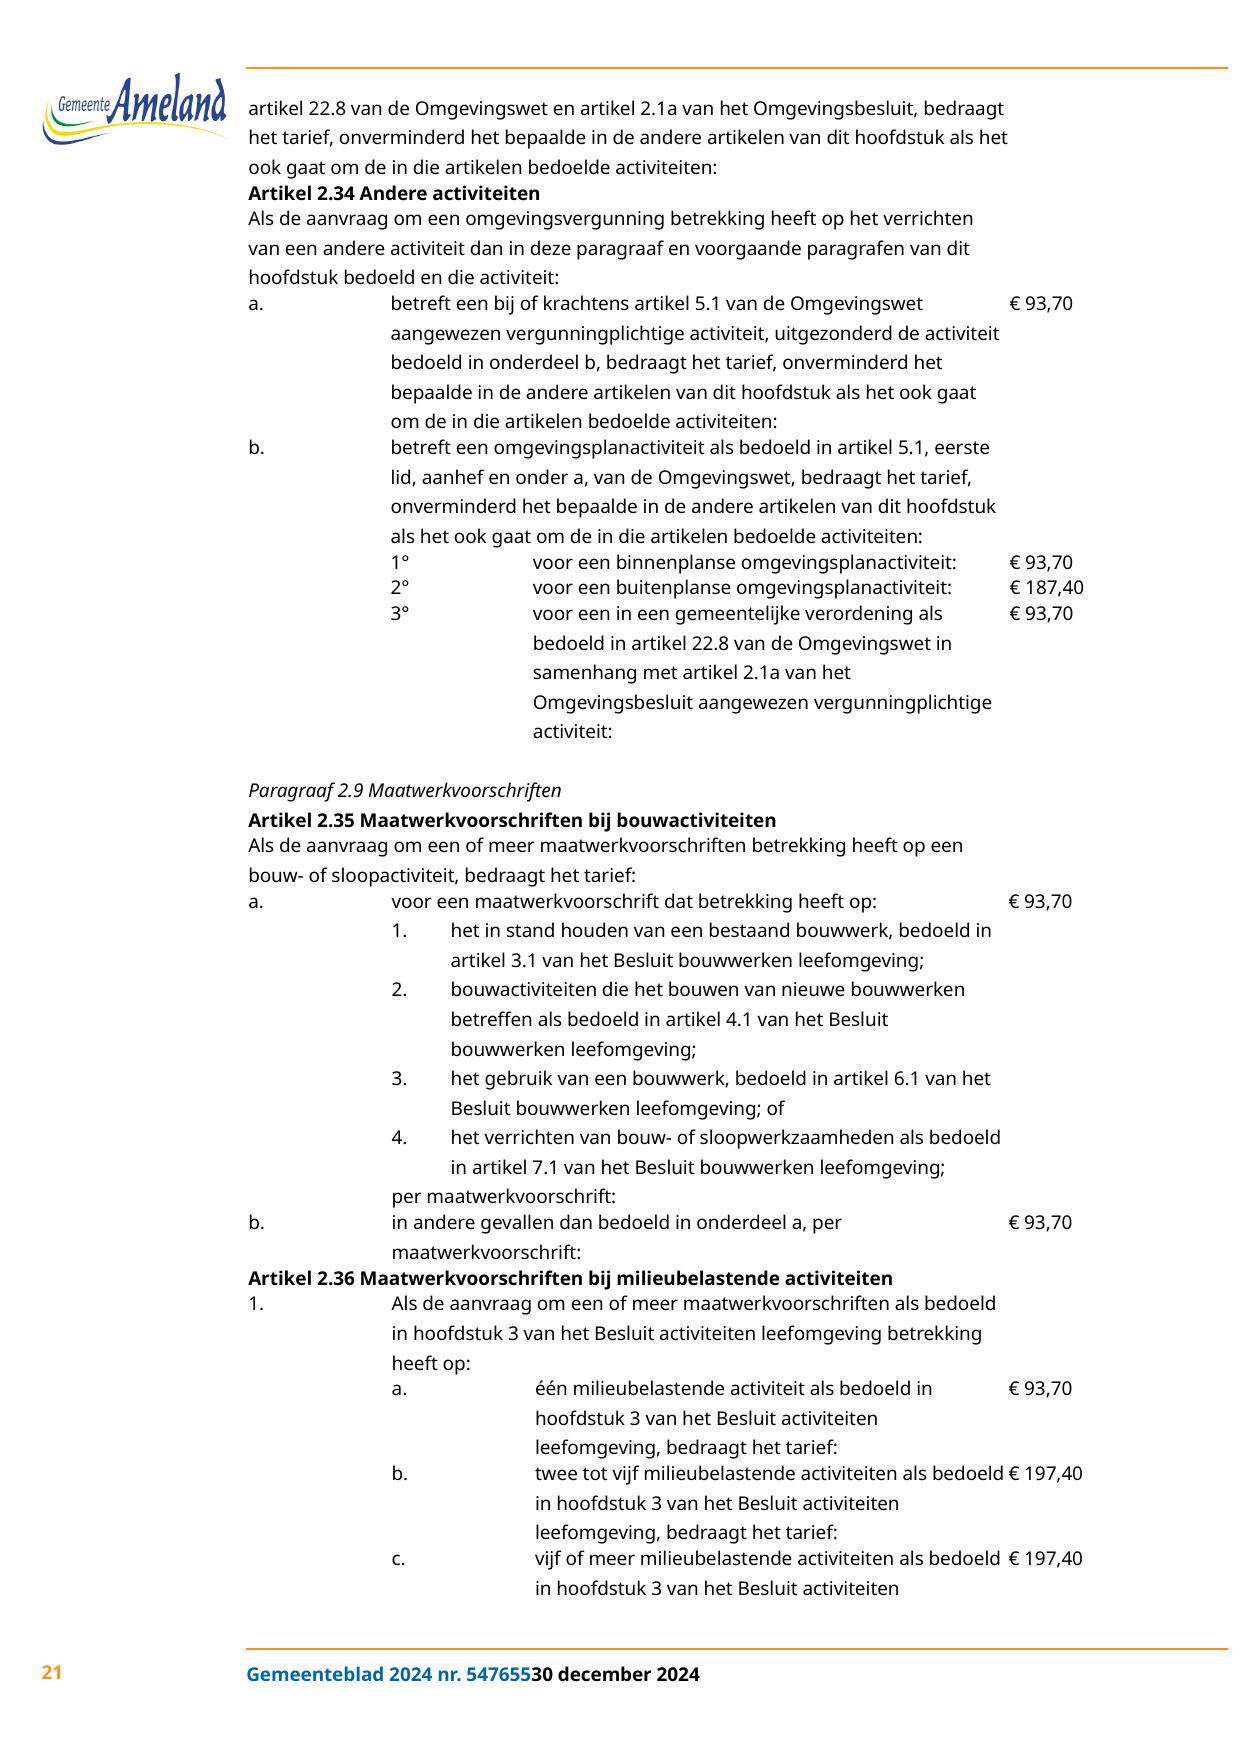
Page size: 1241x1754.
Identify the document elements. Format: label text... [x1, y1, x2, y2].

table_cell Als de aanvraag om een of meer maatwerkvoorschriften betrekking heeft op een bouw- of sloopactiviteit, bedraagt het tarief: [248, 833, 1008, 888]
table_cell € 197,40 [1008, 1545, 1152, 1601]
table_cell voor een in een gemeentelijke verordening als bedoeld in artikel 22.8 van de Omgevingswet in samenhang met artikel 2.1a van het Omgevingsbesluit aangewezen vergunningplichtige activiteit: [533, 600, 1009, 744]
table_cell € 93,70 [1008, 1375, 1152, 1460]
table_cell [1008, 1291, 1152, 1375]
table_cell betreft een omgevingsplanactiviteit als bedoeld in artikel 5.1, eerste lid, aanhef en onder a, van de Omgevingswet, bedraagt het tarief, onverminderd het bepaalde in de andere artikelen van dit hoofdstuk als het ook gaat om de in die artikelen bedoelde activiteiten: [390, 434, 1009, 549]
table_cell 1° [390, 549, 533, 574]
table_cell vijf of meer milieubelastende activiteiten als bedoeld in hoofdstuk 3 van het Besluit activiteiten [535, 1545, 1008, 1601]
table_cell a. [391, 1375, 535, 1460]
table_cell [248, 600, 390, 744]
table_cell [248, 1460, 391, 1545]
table_cell b. [248, 434, 390, 549]
table_cell b. [248, 1210, 391, 1265]
table_cell betreft een bij of krachtens artikel 5.1 van de Omgevingswet aangewezen vergunningplichtige activiteit, uitgezonderd de activiteit bedoeld in onderdeel b, bedraagt het tarief, onverminderd het bepaalde in de andere artikelen van dit hoofdstuk als het ook gaat om de in die artikelen bedoelde activiteiten: [390, 290, 1009, 434]
table_cell € 93,70 [1009, 290, 1152, 434]
table_cell € 93,70 [1009, 600, 1152, 744]
table_cell Artikel 2.36 Maatwerkvoorschriften bij milieubelastende activiteiten [248, 1265, 1008, 1291]
table_cell Als de aanvraag om een omgevingsvergunning betrekking heeft op het verrichten van een andere activiteit dan in deze paragraaf en voorgaande paragrafen van dit hoofdstuk bedoeld en die activiteit: [248, 205, 1009, 290]
table_cell [248, 549, 390, 574]
table_cell [1008, 1265, 1152, 1291]
table_cell b. [391, 1460, 535, 1545]
table_cell twee tot vijf milieubelastende activiteiten als bedoeld in hoofdstuk 3 van het Besluit activiteiten leefomgeving, bedraagt het tarief: [535, 1460, 1008, 1545]
table_cell 1. [248, 1291, 391, 1375]
table_cell [248, 575, 390, 600]
table_cell € 93,70 [1008, 888, 1152, 1209]
picture [41, 47, 231, 172]
table_cell voor een binnenplanse omgevingsplanactiviteit: [533, 549, 1009, 574]
table_cell [248, 1375, 391, 1460]
table_cell [1009, 95, 1152, 180]
table_cell Artikel 2.34 Andere activiteiten [248, 180, 1009, 205]
table_cell Als de aanvraag om een of meer maatwerkvoorschriften als bedoeld in hoofdstuk 3 van het Besluit activiteiten leefomgeving betrekking heeft op: [391, 1291, 1008, 1375]
table_cell voor een maatwerkvoorschrift dat betrekking heeft op: het in stand houden van een bestaand bouwwerk, bedoeld in artikel 3.1 van het Besluit bouwwerken leefomgeving; bouwactiviteiten die het bouwen van nieuwe bouwwerken betreffen als bedoeld in artikel 4.1 van het Besluit bouwwerken leefomgeving; het gebruik van een bouwwerk, bedoeld in artikel 6.1 van het Besluit bouwwerken leefomgeving; of het verrichten van bouw- of sloopwerkzaamheden als bedoeld in artikel 7.1 van het Besluit bouwwerken leefomgeving; per maatwerkvoorschrift: [391, 888, 1008, 1209]
table_cell € 93,70 [1009, 549, 1152, 574]
table_cell artikel 22.8 van de Omgevingswet en artikel 2.1a van het Omgevingsbesluit, bedraagt het tarief, onverminderd het bepaalde in de andere artikelen van dit hoofdstuk als het ook gaat om de in die artikelen bedoelde activiteiten: [248, 95, 1009, 180]
table_header Artikel 2.35 Maatwerkvoorschriften bij bouwactiviteiten [248, 807, 1008, 833]
table_cell in andere gevallen dan bedoeld in onderdeel a, per maatwerkvoorschrift: [391, 1210, 1008, 1265]
table_cell [1009, 434, 1152, 549]
table_cell voor een buitenplanse omgevingsplanactiviteit: [533, 575, 1009, 600]
text Paragraaf 2.9 Maatwerkvoorschriften [248, 777, 1152, 803]
table_header [1008, 807, 1152, 833]
table_cell € 197,40 [1008, 1460, 1152, 1545]
table_cell [1009, 205, 1152, 290]
table_cell [1008, 833, 1152, 888]
table_cell c. [391, 1545, 535, 1601]
table_cell € 187,40 [1009, 575, 1152, 600]
table_cell a. [248, 290, 390, 434]
table_cell 2° [390, 575, 533, 600]
table_cell a. [248, 888, 391, 1209]
table_cell één milieubelastende activiteit als bedoeld in hoofdstuk 3 van het Besluit activiteiten leefomgeving, bedraagt het tarief: [535, 1375, 1008, 1460]
table_cell € 93,70 [1008, 1210, 1152, 1265]
table_cell 3° [390, 600, 533, 744]
table_cell [248, 1545, 391, 1601]
table_cell [1009, 180, 1152, 205]
